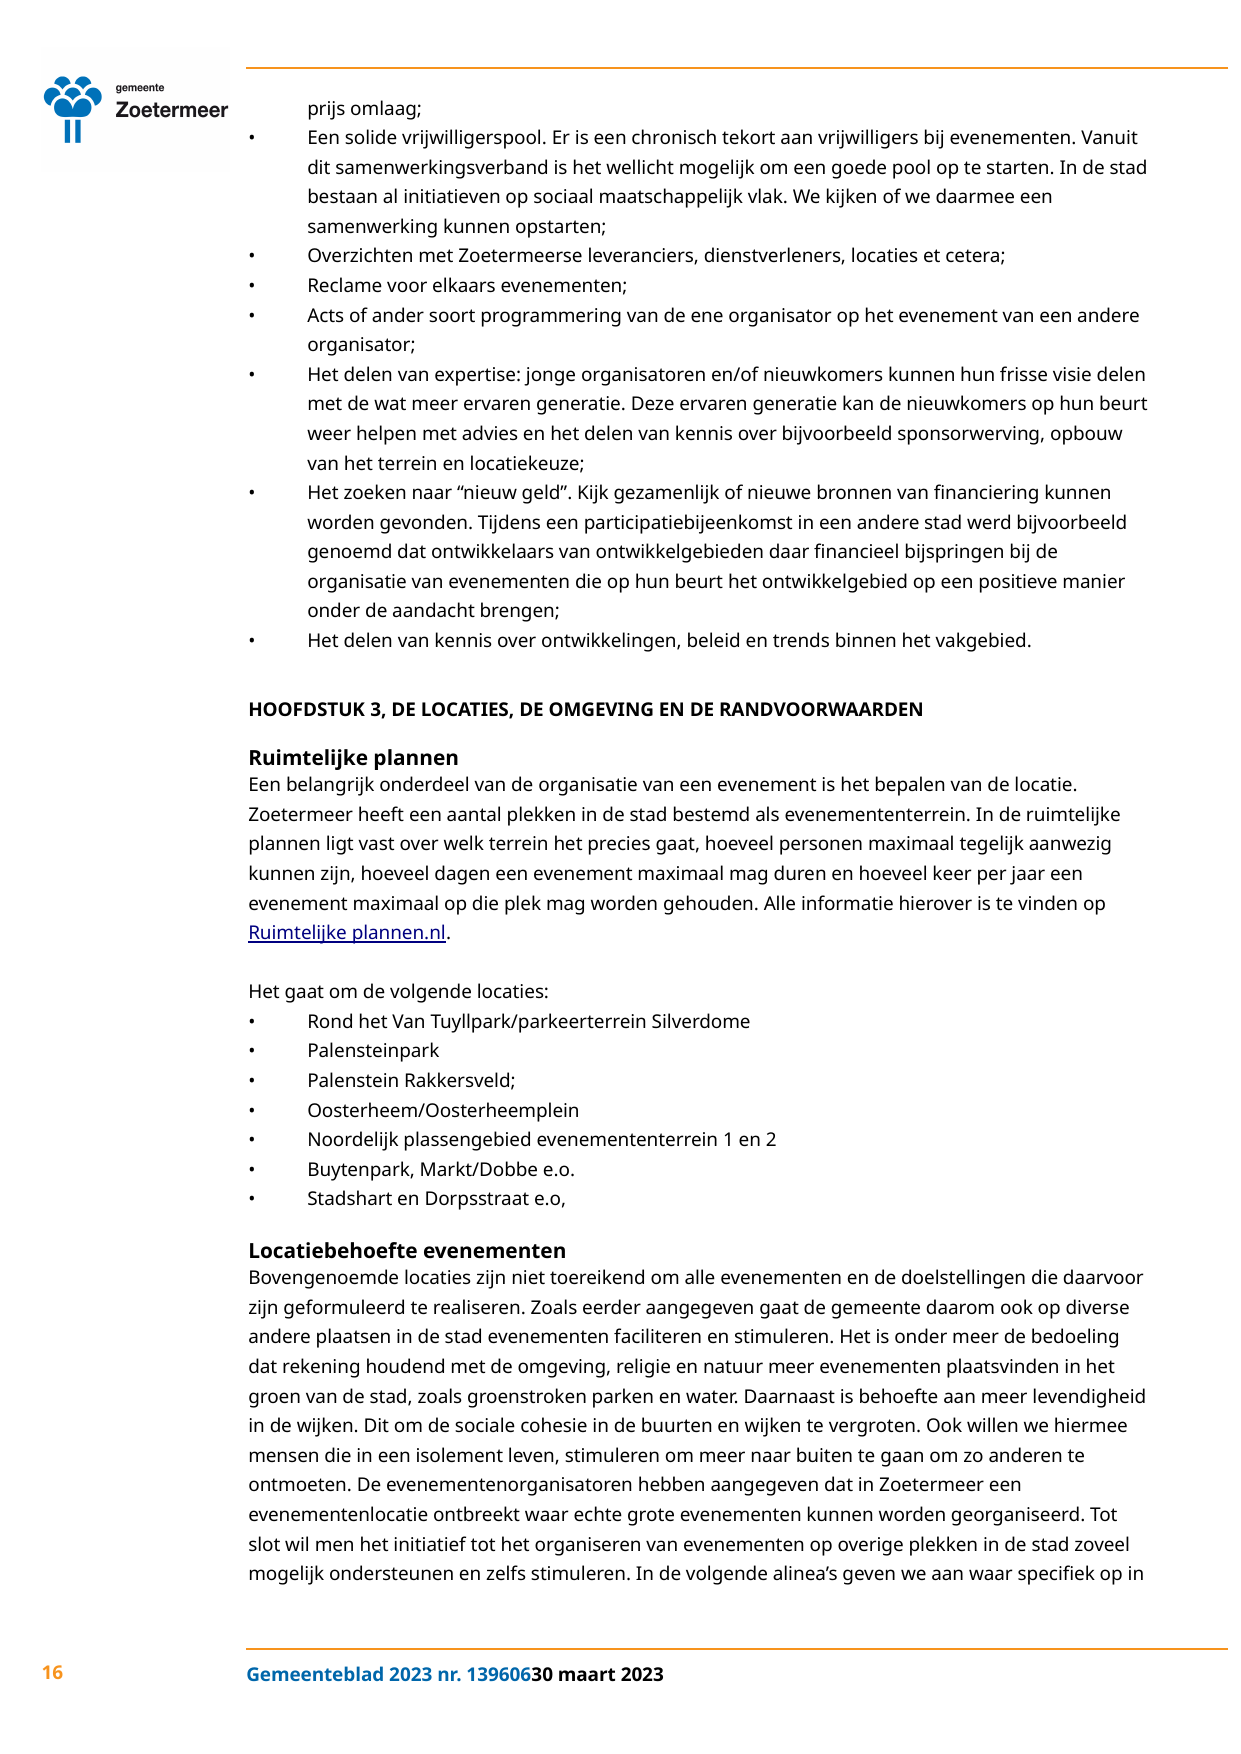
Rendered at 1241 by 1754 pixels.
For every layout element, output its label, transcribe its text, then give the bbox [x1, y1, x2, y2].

picture [41, 47, 231, 172]
list Rond het Van Tuyllpark/parkeerterrein Silverdome [248, 1008, 1152, 1034]
list Acts of ander soort programmering van de ene organisator op het evenement van een andere organisator; [248, 302, 1152, 357]
text Het gaat om de volgende locaties: [248, 978, 1152, 1004]
list Het delen van expertise: jonge organisatoren en/of nieuwkomers kunnen hun frisse visie delen met de wat meer ervaren generatie. Deze ervaren generatie kan de nieuwkomers op hun beurt weer helpen met advies en het delen van kennis over bijvoorbeeld sponsorwerving, opbouw van het terrein en locatiekeuze; [248, 361, 1152, 476]
list Palensteinpark [248, 1038, 1152, 1063]
text Een belangrijk onderdeel van de organisatie van een evenement is het bepalen van de locatie. Zoetermeer heeft een aantal plekken in de stad bestemd als evenemententerrein. In de ruimtelijke plannen ligt vast over welk terrein het precies gaat, hoeveel personen maximaal tegelijk aanwezig kunnen zijn, hoeveel dagen een evenement maximaal mag duren en hoeveel keer per jaar een evenement maximaal op die plek mag worden gehouden. Alle informatie hierover is te vinden op Ruimtelijke plannen.nl. [248, 771, 1152, 945]
list Het delen van kennis over ontwikkelingen, beleid en trends binnen het vakgebied. [248, 627, 1152, 653]
text Locatiebehoefte evenementen [248, 1236, 1152, 1264]
list Oosterheem/Oosterheemplein [248, 1097, 1152, 1123]
list Het zoeken naar “nieuw geld”. Kijk gezamenlijk of nieuwe bronnen van financiering kunnen worden gevonden. Tijdens een participatiebijeenkomst in een andere stad werd bijvoorbeeld genoemd dat ontwikkelaars van ontwikkelgebieden daar financieel bijspringen bij de organisatie van evenementen die op hun beurt het ontwikkelgebied op een positieve manier onder de aandacht brengen; [248, 479, 1152, 623]
list Palenstein Rakkersveld; [248, 1067, 1152, 1093]
list Een solide vrijwilligerspool. Er is een chronisch tekort aan vrijwilligers bij evenementen. Vanuit dit samenwerkingsverband is het wellicht mogelijk om een goede pool op te starten. In de stad bestaan al initiatieven op sociaal maatschappelijk vlak. We kijken of we daarmee een samenwerking kunnen opstarten; [248, 124, 1152, 239]
list Noordelijk plassengebied evenemententerrein 1 en 2 [248, 1126, 1152, 1152]
text HOOFDSTUK 3, DE LOCATIES, DE OMGEVING EN DE RANDVOORWAARDEN [248, 694, 1152, 722]
text Ruimtelijke plannen [248, 743, 1152, 771]
list Reclame voor elkaars evenementen; [248, 272, 1152, 298]
list Overzichten met Zoetermeerse leveranciers, dienstverleners, locaties et cetera; [248, 243, 1152, 268]
text Bovengenoemde locaties zijn niet toereikend om alle evenementen en de doelstellingen die daarvoor zijn geformuleerd te realiseren. Zoals eerder aangegeven gaat de gemeente daarom ook op diverse andere plaatsen in de stad evenementen faciliteren en stimuleren. Het is onder meer de bedoeling dat rekening houdend met de omgeving, religie en natuur meer evenementen plaatsvinden in het groen van de stad, zoals groenstroken parken en water. Daarnaast is behoefte aan meer levendigheid in de wijken. Dit om de sociale cohesie in de buurten en wijken te vergroten. Ook willen we hiermee mensen die in een isolement leven, stimuleren om meer naar buiten te gaan om zo anderen te ontmoeten. De evenementenorganisatoren hebben aangegeven dat in Zoetermeer een evenementenlocatie ontbreekt waar echte grote evenementen kunnen worden georganiseerd. Tot slot wil men het initiatief tot het organiseren van evenementen op overige plekken in de stad zoveel mogelijk ondersteunen en zelfs stimuleren. In de volgende alinea’s geven we aan waar specifiek op in [248, 1264, 1152, 1586]
list Buytenpark, Markt/Dobbe e.o. [248, 1156, 1152, 1182]
list prijs omlaag; [248, 95, 1152, 121]
list Stadshart en Dorpsstraat e.o, [248, 1186, 1152, 1211]
